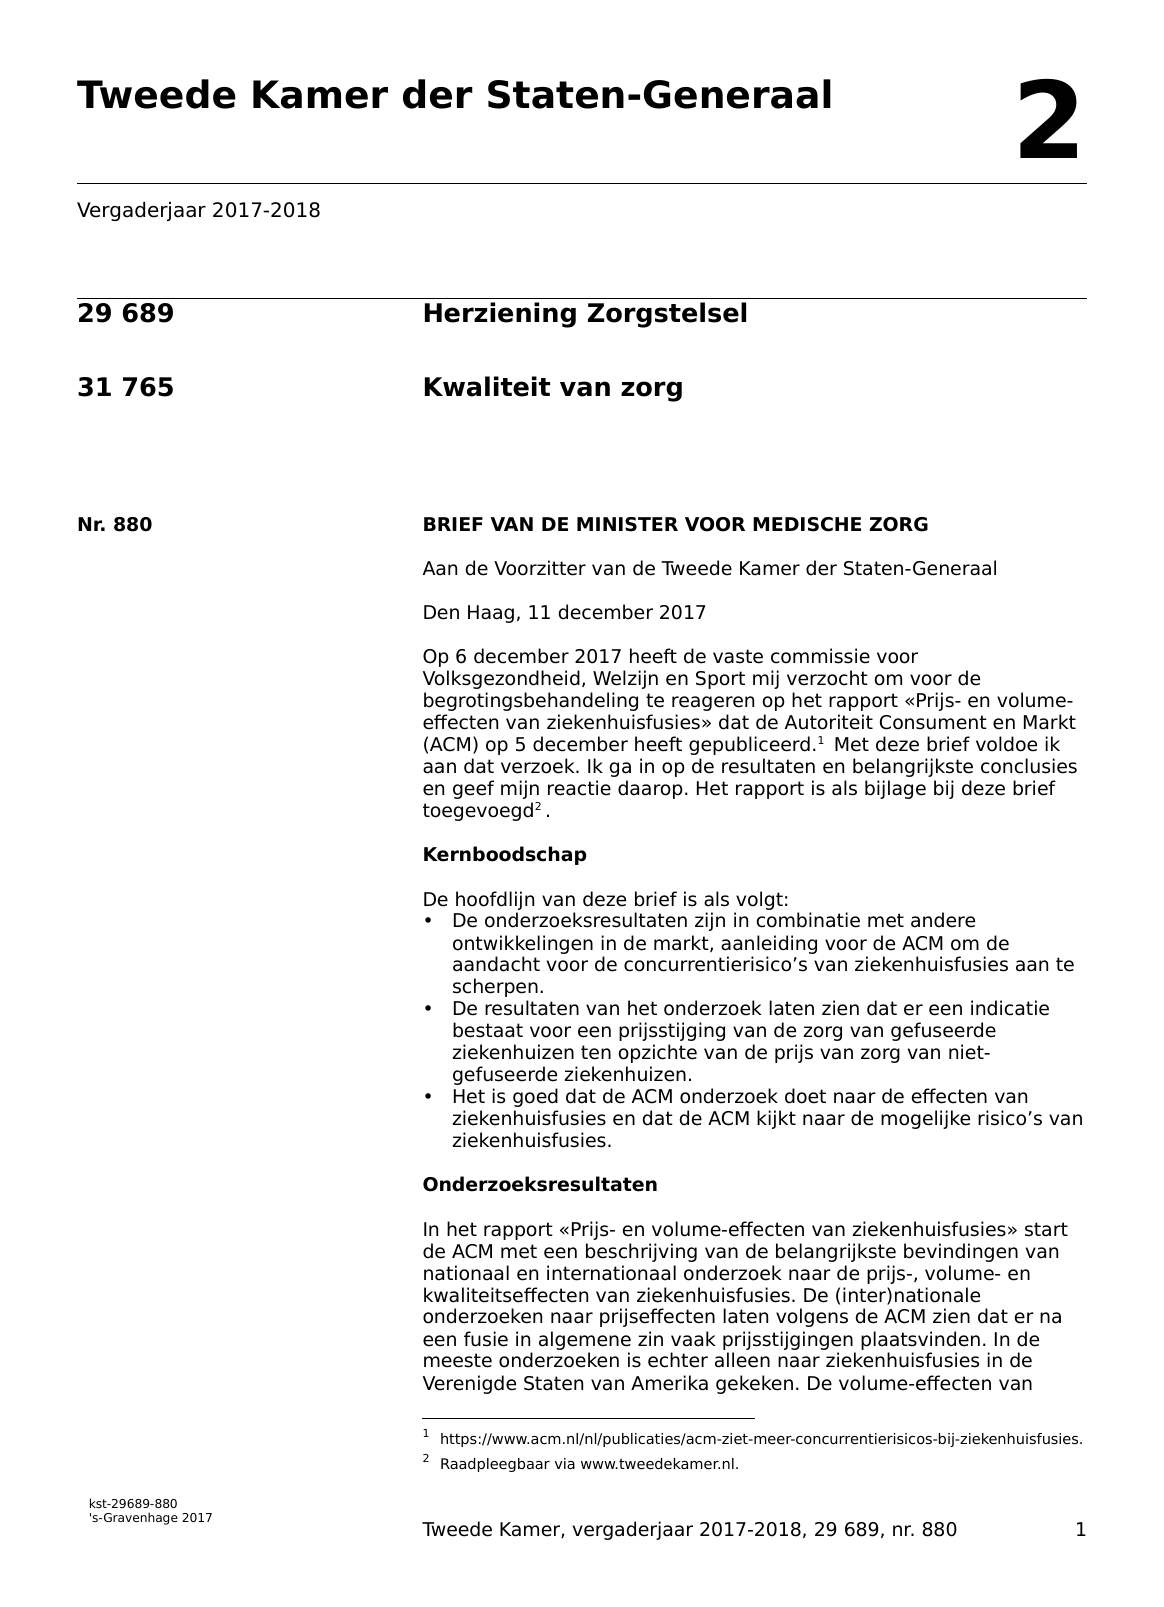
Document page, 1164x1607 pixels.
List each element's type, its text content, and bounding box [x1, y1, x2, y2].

table_header Tweede Kamer der Staten-Generaal [77, 59, 886, 183]
table_cell Vergaderjaar 2017-2018 [77, 184, 1087, 298]
subtitle Nr. 880 BRIEF VAN DE MINISTER VOOR MEDISCHE ZORG [77, 514, 1087, 536]
text • De resultaten van het onderzoek laten zien dat er een indicatie bestaat voor een prijsstijging van de zorg van gefuseerde ziekenhuizen ten opzichte van de prijs van zorg van niet-gefuseerde ziekenhuizen. [422, 998, 1087, 1086]
text De hoofdlijn van deze brief is als volgt: [422, 888, 1087, 910]
text • Het is goed dat de ACM onderzoek doet naar de effecten van ziekenhuisfusies en dat de ACM kijkt naar de mogelijke risico’s van ziekenhuisfusies. [422, 1086, 1087, 1152]
subtitle 29 689 Herziening Zorgstelsel [77, 299, 1087, 329]
text Aan de Voorzitter van de Tweede Kamer der Staten-Generaal [422, 558, 1087, 580]
text 's-Gravenhage 2017 [88, 1511, 323, 1525]
table_header 2 [886, 59, 1087, 183]
subtitle 31 765 Kwaliteit van zorg [77, 373, 1087, 403]
text Den Haag, 11 december 2017 [422, 602, 1087, 624]
text Raadpleegbaar via www.tweedekamer.nl. [422, 1452, 1087, 1474]
subtitle Kernboodschap [422, 844, 1087, 866]
text https://www.acm.nl/nl/publicaties/acm-ziet-meer-concurrentierisicos-bij-ziekenhuisfusies. [422, 1427, 1087, 1449]
text kst-29689-880 [88, 1497, 323, 1511]
text In het rapport «Prijs- en volume-effecten van ziekenhuisfusies» start de ACM met een beschrijving van de belangrijkste bevindingen van nationaal en internationaal onderzoek naar de prijs-, volume- en kwaliteitseffecten van ziekenhuisfusies. De (inter)nationale onderzoeken naar prijseffecten laten volgens de ACM zien dat er na een fusie in algemene zin vaak prijsstijgingen plaatsvinden. In de meeste onderzoeken is echter alleen naar ziekenhuisfusies in de Verenigde Staten van Amerika gekeken. De volume-effecten van [422, 1218, 1087, 1394]
subtitle Onderzoeksresultaten [422, 1174, 1087, 1196]
text • De onderzoeksresultaten zijn in combinatie met andere ontwikkelingen in de markt, aanleiding voor de ACM om de aandacht voor de concurrentierisico’s van ziekenhuisfusies aan te scherpen. [422, 910, 1087, 998]
text Op 6 december 2017 heeft de vaste commissie voor Volksgezondheid, Welzijn en Sport mij verzocht om voor de begrotingsbehandeling te reageren op het rapport «Prijs- en volume-effecten van ziekenhuisfusies» dat de Autoriteit Consument en Markt (ACM) op 5 december heeft gepubliceerd. Met deze brief voldoe ik aan dat verzoek. Ik ga in op de resultaten en belangrijkste conclusies en geef mijn reactie daarop. Het rapport is als bijlage bij deze brief toegevoegd. [422, 646, 1087, 822]
